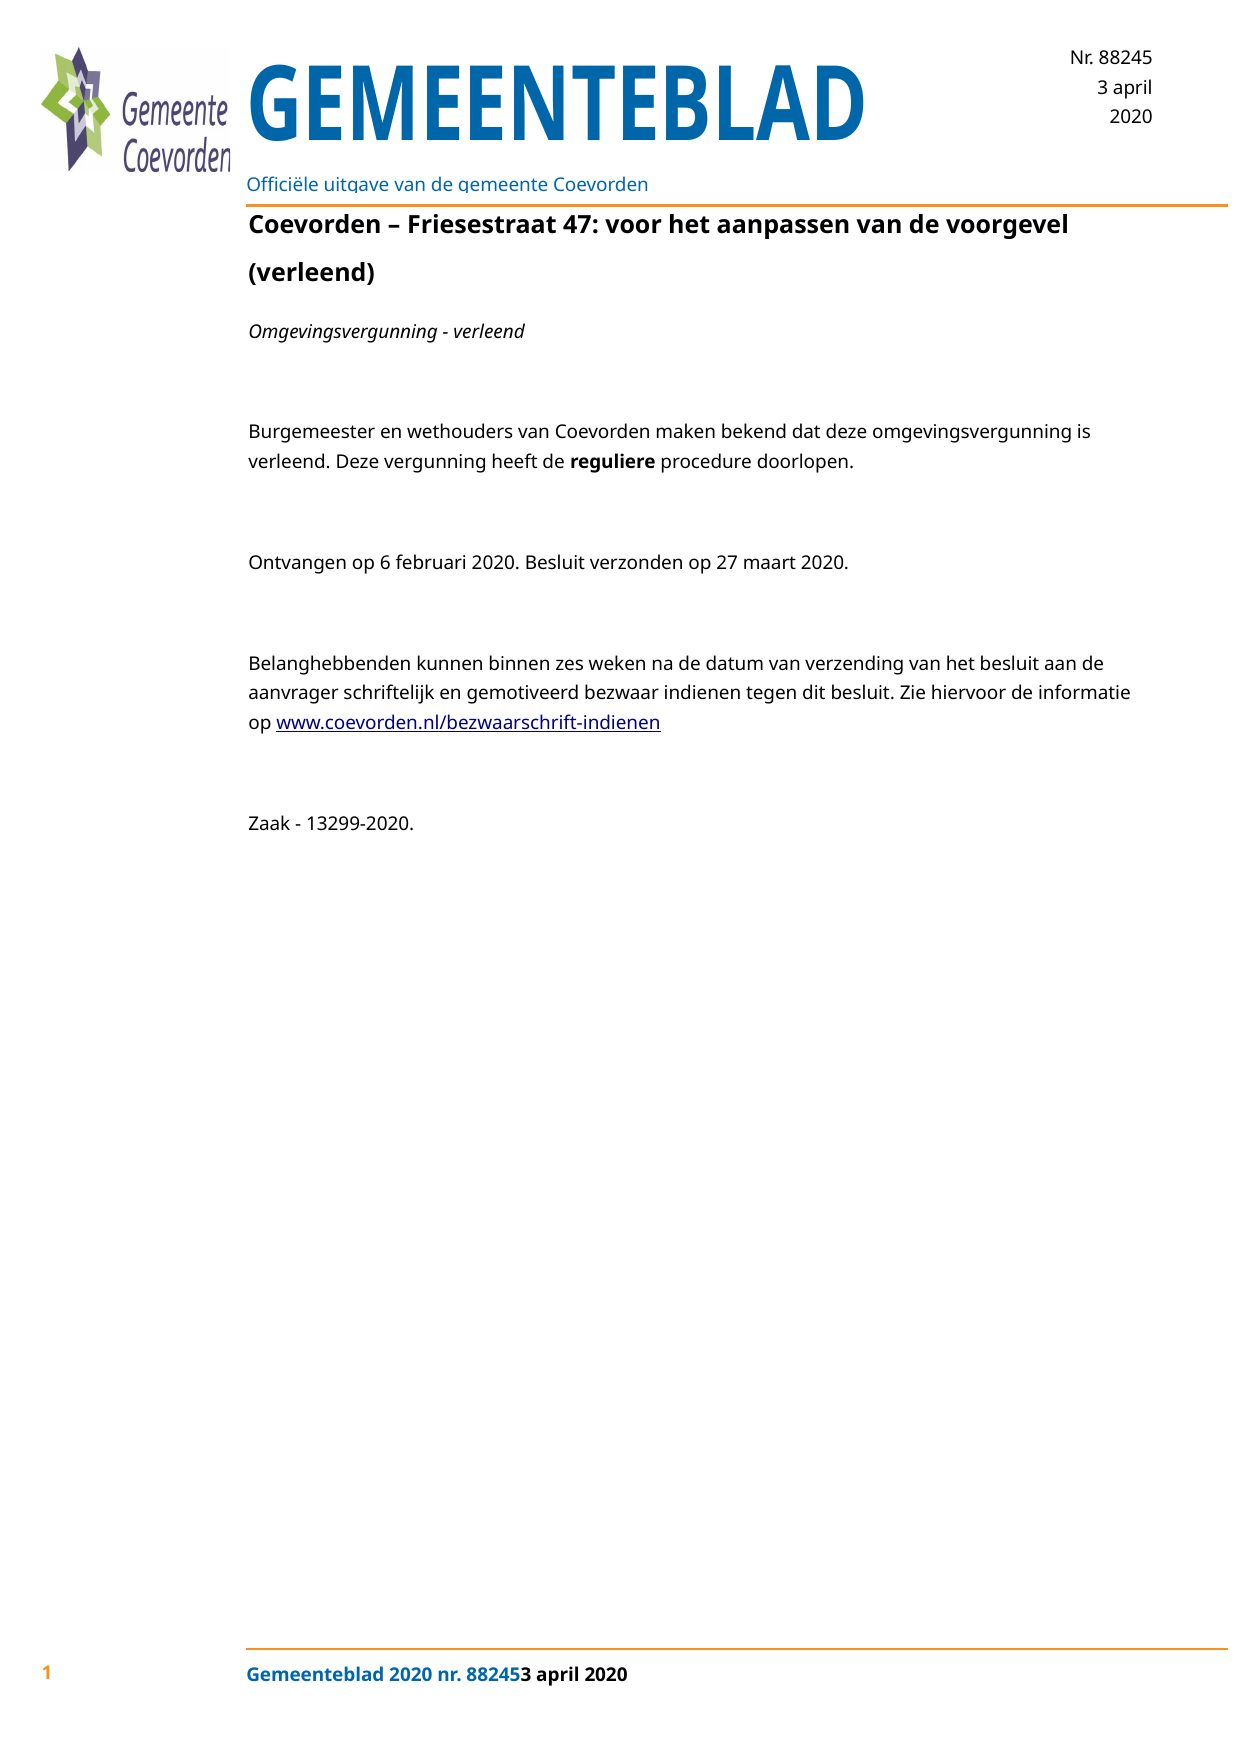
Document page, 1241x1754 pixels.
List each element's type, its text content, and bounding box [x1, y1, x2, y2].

text Coevorden – Friesestraat 47: voor het aanpassen van de voorgevel (verleend) [248, 207, 1152, 288]
text Zaak - 13299-2020. [248, 810, 1152, 836]
text Omgevingsvergunning - verleend [248, 318, 1152, 344]
text Ontvangen op 6 februari 2020. Besluit verzonden op 27 maart 2020. [248, 549, 1152, 575]
text Burgemeester en wethouders van Coevorden maken bekend dat deze omgevingsvergunning is verleend. Deze vergunning heeft de reguliere procedure doorlopen. [248, 419, 1152, 474]
text Belanghebbenden kunnen binnen zes weken na de datum van verzending van het besluit aan de aanvrager schriftelijk en gemotiveerd bezwaar indienen tegen dit besluit. Zie hiervoor de informatie op www.coevorden.nl/bezwaarschrift-indienen [248, 650, 1152, 735]
picture [41, 47, 231, 172]
